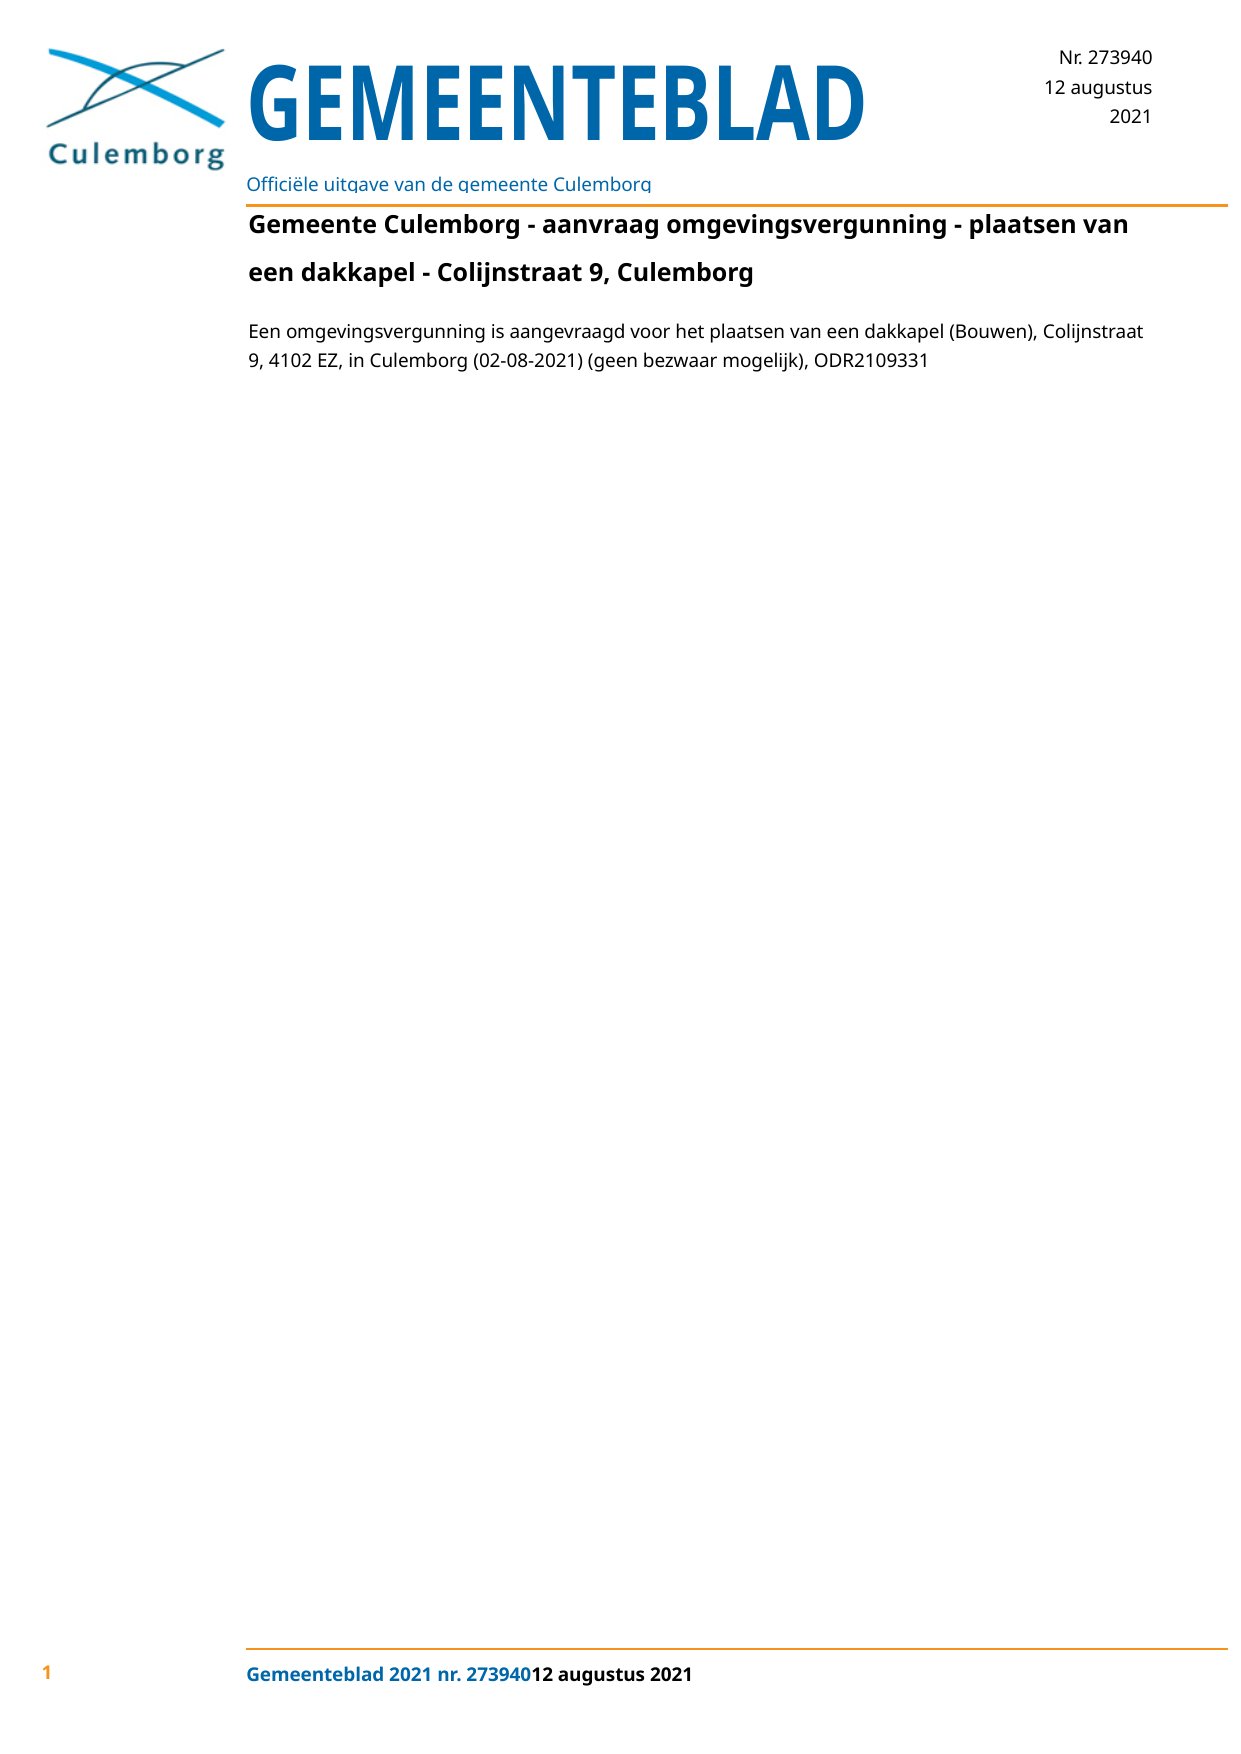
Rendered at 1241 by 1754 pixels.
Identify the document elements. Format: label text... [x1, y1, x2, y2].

text Een omgevingsvergunning is aangevraagd voor het plaatsen van een dakkapel (Bouwen), Colijnstraat 9, 4102 EZ, in Culemborg (02-08-2021) (geen bezwaar mogelijk), ODR2109331 [248, 318, 1152, 373]
picture [41, 47, 231, 172]
text Gemeente Culemborg - aanvraag omgevingsvergunning - plaatsen van een dakkapel - Colijnstraat 9, Culemborg [248, 207, 1152, 288]
